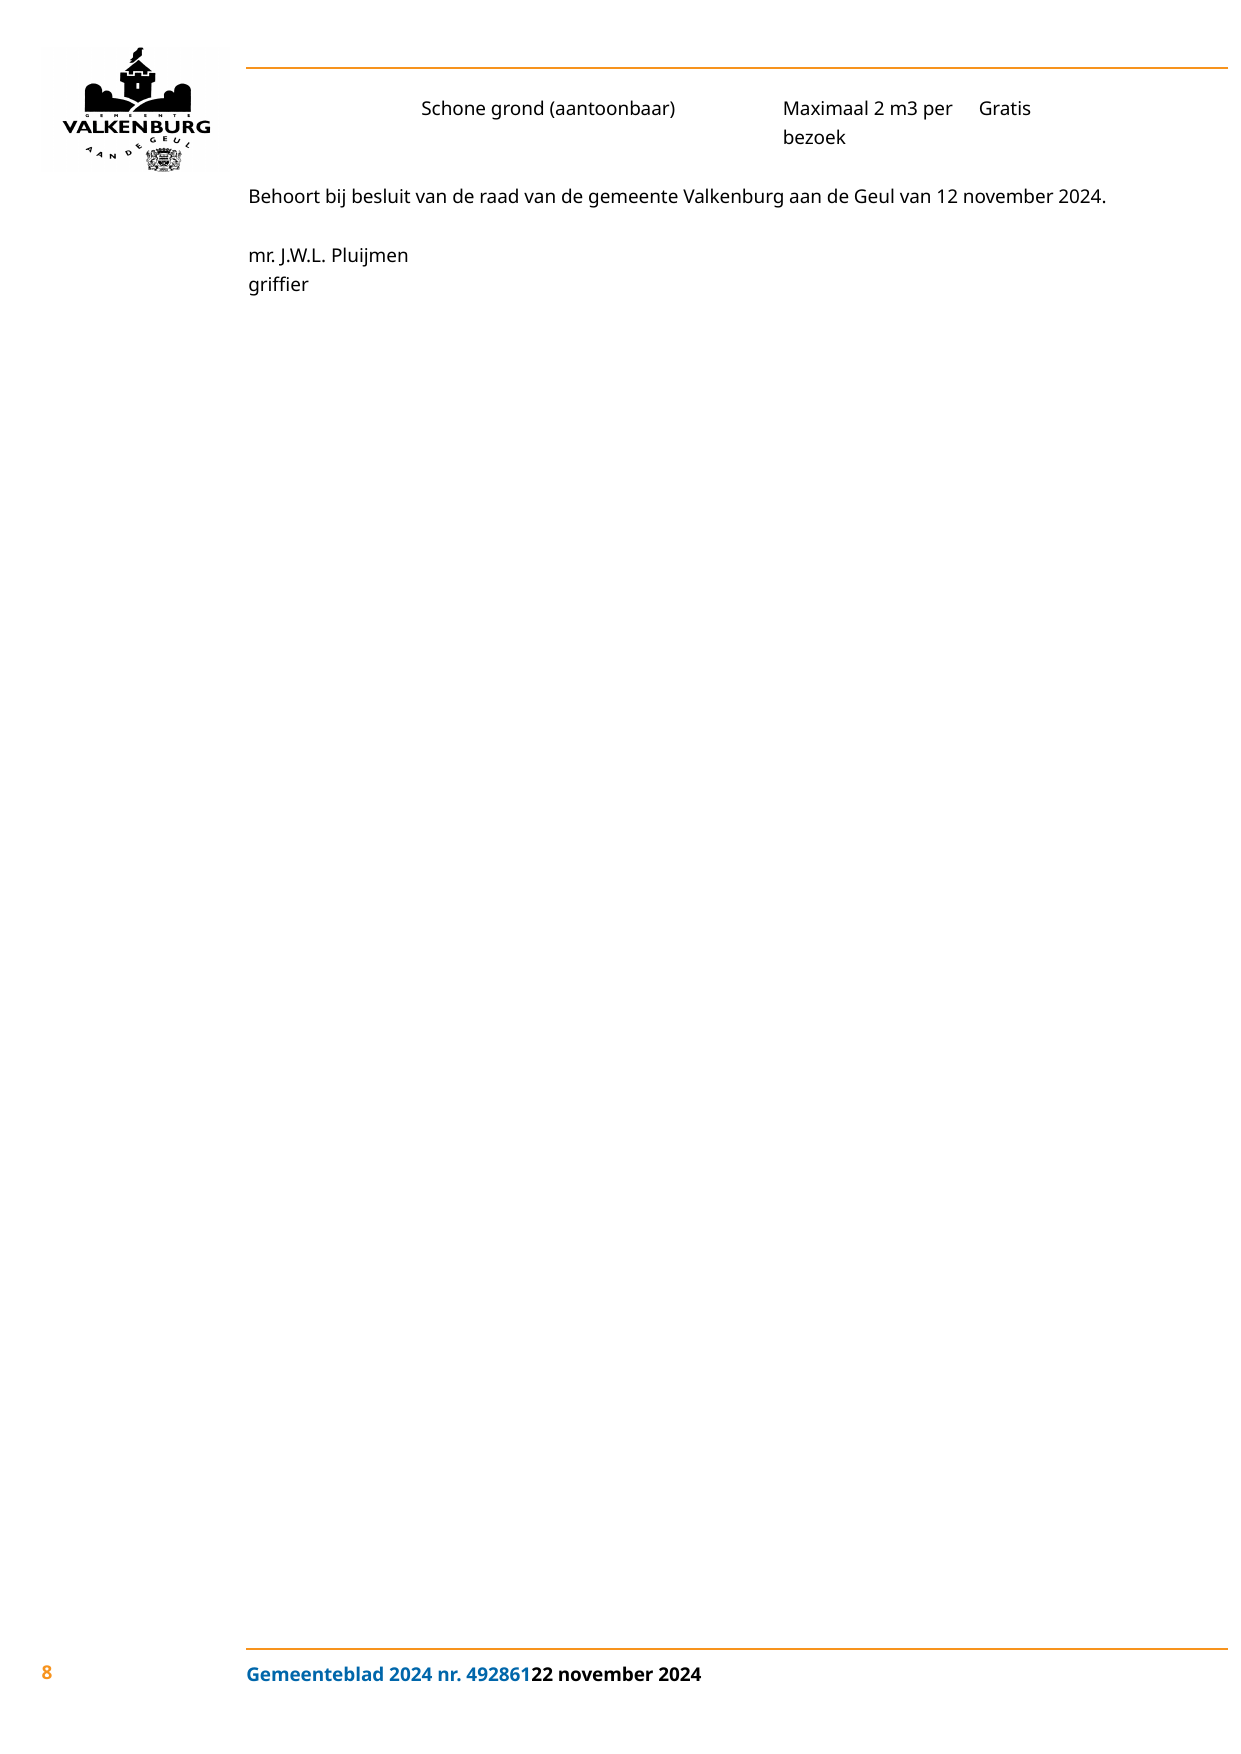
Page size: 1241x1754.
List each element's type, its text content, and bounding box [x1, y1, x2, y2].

text Behoort bij besluit van de raad van de gemeente Valkenburg aan de Geul van 12 november 2024. [248, 183, 1152, 209]
text griffier [248, 272, 1152, 297]
table_cell [248, 95, 421, 150]
table_cell Schone grond (aantoonbaar) [421, 95, 783, 150]
table_cell Gratis [979, 95, 1152, 150]
picture [41, 47, 231, 172]
table_cell Maximaal 2 m3 per bezoek [783, 95, 978, 150]
text mr. J.W.L. Pluijmen [248, 242, 1152, 268]
